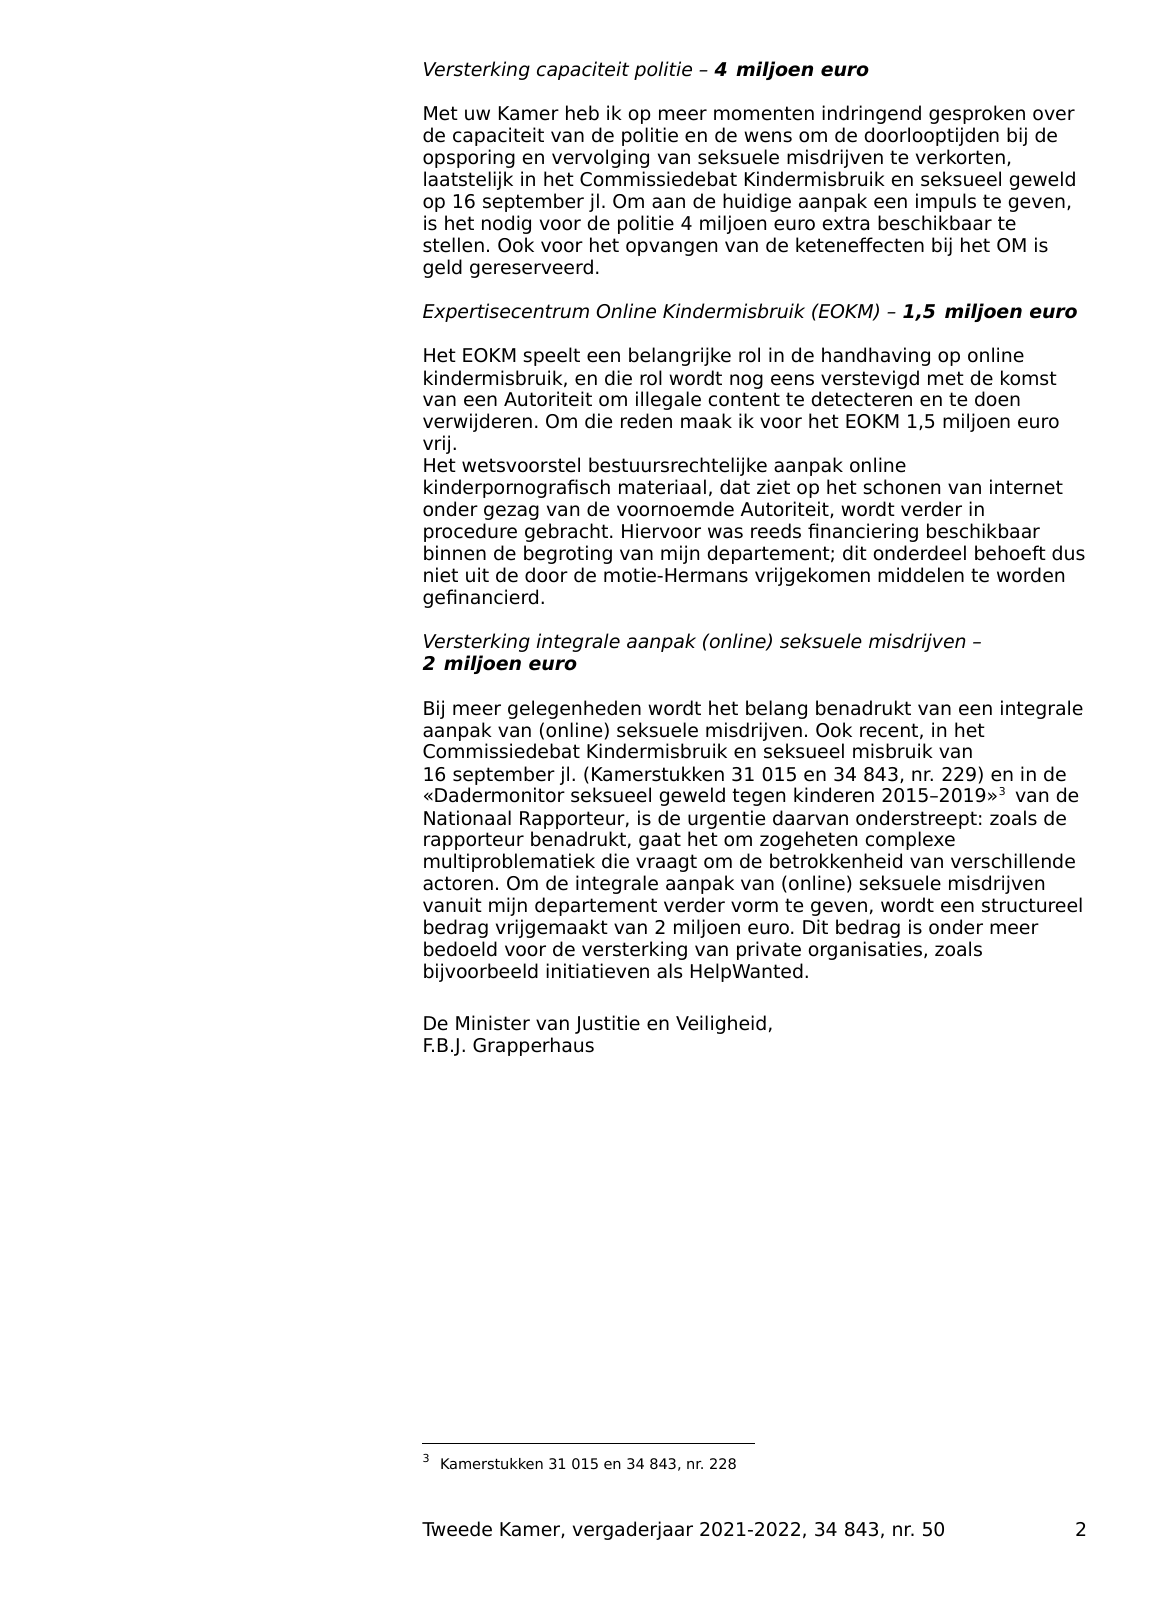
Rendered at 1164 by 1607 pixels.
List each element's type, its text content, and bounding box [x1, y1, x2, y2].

text Met uw Kamer heb ik op meer momenten indringend gesproken over de capaciteit van de politie en de wens om de doorlooptijden bij de opsporing en vervolging van seksuele misdrijven te verkorten, laatstelijk in het Commissiedebat Kindermisbruik en seksueel geweld op 16 september jl. Om aan de huidige aanpak een impuls te geven, is het nodig voor de politie 4 miljoen euro extra beschikbaar te stellen. Ook voor het opvangen van de keteneffecten bij het OM is geld gereserveerd. [422, 103, 1087, 279]
text Kamerstukken 31 015 en 34 843, nr. 228 [422, 1452, 1087, 1474]
subtitle Versterking capaciteit politie – 4 miljoen euro [422, 59, 1087, 81]
text Bij meer gelegenheden wordt het belang benadrukt van een integrale aanpak van (online) seksuele misdrijven. Ook recent, in het Commissiedebat Kindermisbruik en seksueel misbruik van 16 september jl. (Kamerstukken 31 015 en 34 843, nr. 229) en in de «Dadermonitor seksueel geweld tegen kinderen 2015–2019» van de Nationaal Rapporteur, is de urgentie daarvan onderstreept: zoals de rapporteur benadrukt, gaat het om zogeheten complexe multiproblematiek die vraagt om de betrokkenheid van verschillende actoren. Om de integrale aanpak van (online) seksuele misdrijven vanuit mijn departement verder vorm te geven, wordt een structureel bedrag vrijgemaakt van 2 miljoen euro. Dit bedrag is onder meer bedoeld voor de versterking van private organisaties, zoals bijvoorbeeld initiatieven als HelpWanted. [422, 697, 1087, 983]
subtitle Versterking integrale aanpak (online) seksuele misdrijven – 2 miljoen euro [422, 631, 1087, 675]
text De Minister van Justitie en Veiligheid, F.B.J. Grapperhaus [422, 1013, 1087, 1057]
text Het EOKM speelt een belangrijke rol in de handhaving op online kindermisbruik, en die rol wordt nog eens verstevigd met de komst van een Autoriteit om illegale content te detecteren en te doen verwijderen. Om die reden maak ik voor het EOKM 1,5 miljoen euro vrij. [422, 345, 1087, 455]
subtitle Expertisecentrum Online Kindermisbruik (EOKM) – 1,5 miljoen euro [422, 301, 1087, 323]
text Het wetsvoorstel bestuursrechtelijke aanpak online kinderpornografisch materiaal, dat ziet op het schonen van internet onder gezag van de voornoemde Autoriteit, wordt verder in procedure gebracht. Hiervoor was reeds financiering beschikbaar binnen de begroting van mijn departement; dit onderdeel behoeft dus niet uit de door de motie-Hermans vrijgekomen middelen te worden gefinancierd. [422, 455, 1087, 609]
